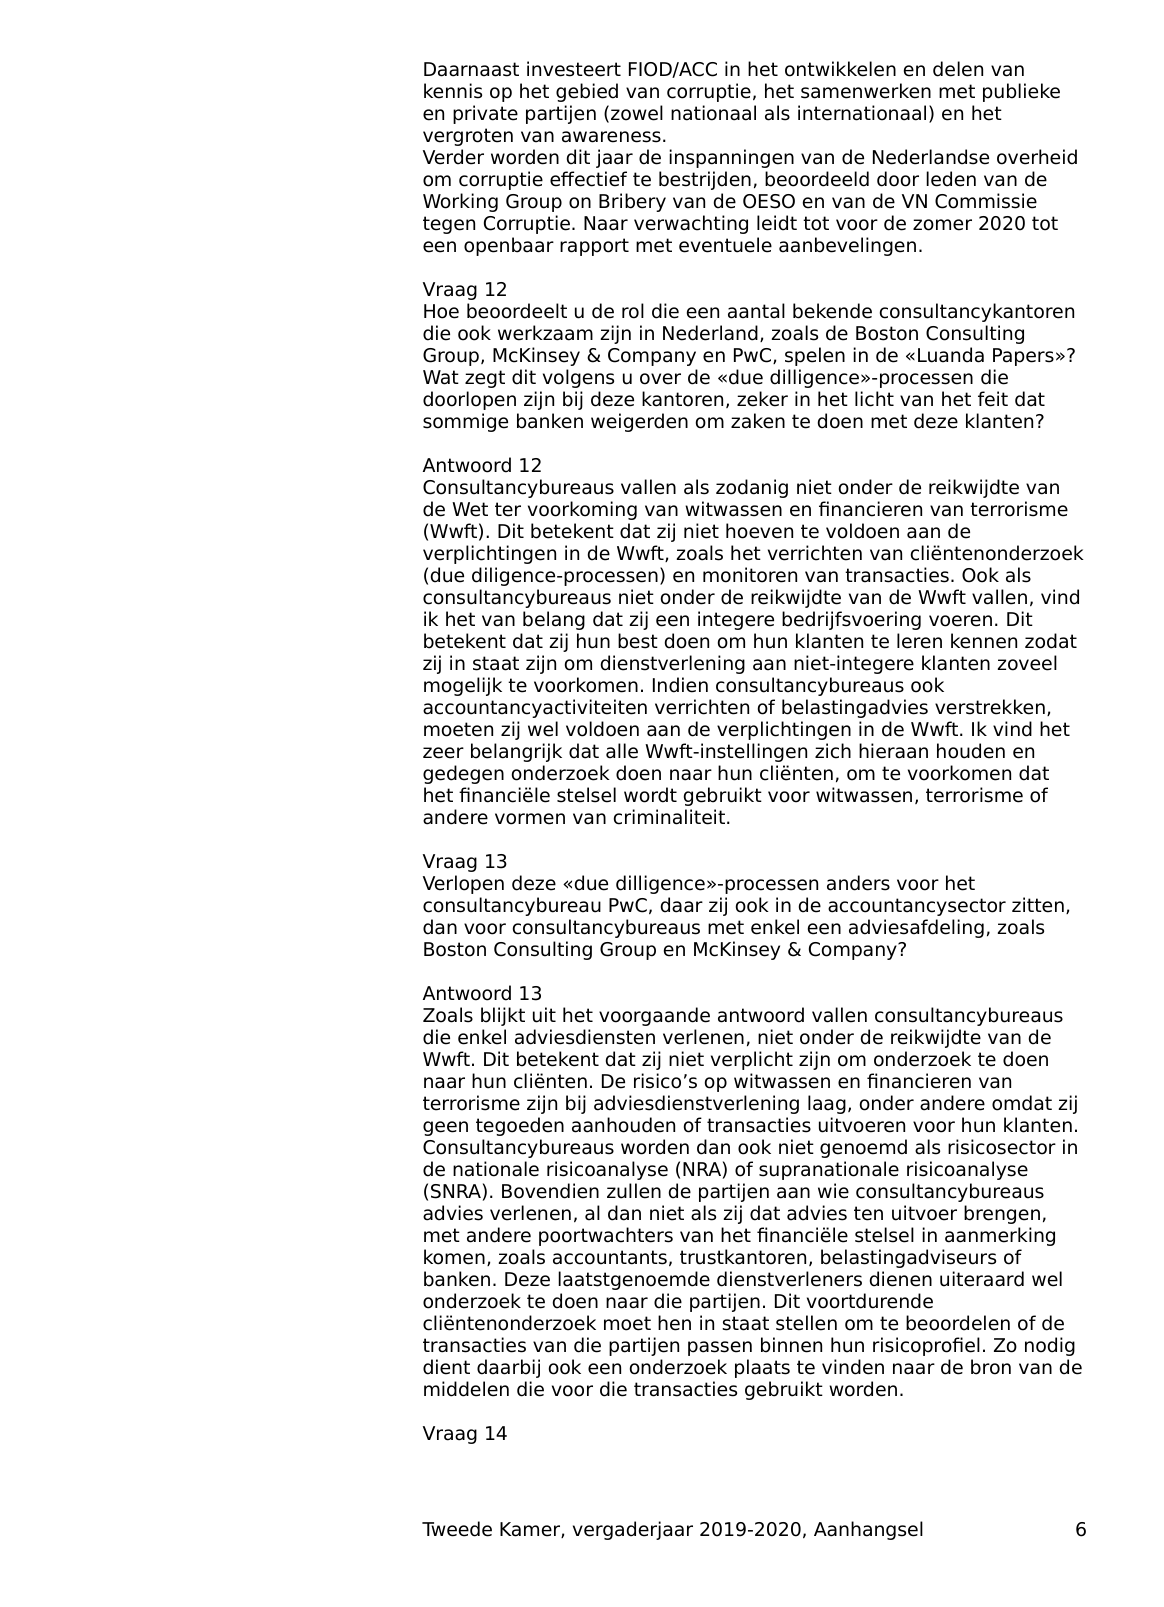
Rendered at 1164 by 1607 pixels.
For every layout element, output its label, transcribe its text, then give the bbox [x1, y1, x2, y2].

text Daarnaast investeert FIOD/ACC in het ontwikkelen en delen van kennis op het gebied van corruptie, het samenwerken met publieke en private partijen (zowel nationaal als internationaal) en het vergroten van awareness. [422, 59, 1087, 147]
text Verlopen deze «due dilligence»-processen anders voor het consultancybureau PwC, daar zij ook in de accountancysector zitten, dan voor consultancybureaus met enkel een adviesafdeling, zoals Boston Consulting Group en McKinsey & Company? [422, 873, 1087, 961]
text Vraag 12 [422, 279, 1087, 301]
text Vraag 14 [422, 1423, 1087, 1445]
text Hoe beoordeelt u de rol die een aantal bekende consultancykantoren die ook werkzaam zijn in Nederland, zoals de Boston Consulting Group, McKinsey & Company en PwC, spelen in de «Luanda Papers»? Wat zegt dit volgens u over de «due dilligence»-processen die doorlopen zijn bij deze kantoren, zeker in het licht van het feit dat sommige banken weigerden om zaken te doen met deze klanten? [422, 301, 1087, 433]
text Vraag 13 [422, 851, 1087, 873]
text Verder worden dit jaar de inspanningen van de Nederlandse overheid om corruptie effectief te bestrijden, beoordeeld door leden van de Working Group on Bribery van de OESO en van de VN Commissie tegen Corruptie. Naar verwachting leidt tot voor de zomer 2020 tot een openbaar rapport met eventuele aanbevelingen. [422, 147, 1087, 257]
text Antwoord 12 [422, 455, 1087, 477]
text Zoals blijkt uit het voorgaande antwoord vallen consultancybureaus die enkel adviesdiensten verlenen, niet onder de reikwijdte van de Wwft. Dit betekent dat zij niet verplicht zijn om onderzoek te doen naar hun cliënten. De risico’s op witwassen en financieren van terrorisme zijn bij adviesdienstverlening laag, onder andere omdat zij geen tegoeden aanhouden of transacties uitvoeren voor hun klanten. Consultancybureaus worden dan ook niet genoemd als risicosector in de nationale risicoanalyse (NRA) of supranationale risicoanalyse (SNRA). Bovendien zullen de partijen aan wie consultancybureaus advies verlenen, al dan niet als zij dat advies ten uitvoer brengen, met andere poortwachters van het financiële stelsel in aanmerking komen, zoals accountants, trustkantoren, belastingadviseurs of banken. Deze laatstgenoemde dienstverleners dienen uiteraard wel onderzoek te doen naar die partijen. Dit voortdurende cliëntenonderzoek moet hen in staat stellen om te beoordelen of de transacties van die partijen passen binnen hun risicoprofiel. Zo nodig dient daarbij ook een onderzoek plaats te vinden naar de bron van de middelen die voor die transacties gebruikt worden. [422, 1005, 1087, 1401]
text Antwoord 13 [422, 983, 1087, 1005]
text Consultancybureaus vallen als zodanig niet onder de reikwijdte van de Wet ter voorkoming van witwassen en financieren van terrorisme (Wwft). Dit betekent dat zij niet hoeven te voldoen aan de verplichtingen in de Wwft, zoals het verrichten van cliëntenonderzoek (due diligence-processen) en monitoren van transacties. Ook als consultancybureaus niet onder de reikwijdte van de Wwft vallen, vind ik het van belang dat zij een integere bedrijfsvoering voeren. Dit betekent dat zij hun best doen om hun klanten te leren kennen zodat zij in staat zijn om dienstverlening aan niet-integere klanten zoveel mogelijk te voorkomen. Indien consultancybureaus ook accountancyactiviteiten verrichten of belastingadvies verstrekken, moeten zij wel voldoen aan de verplichtingen in de Wwft. Ik vind het zeer belangrijk dat alle Wwft-instellingen zich hieraan houden en gedegen onderzoek doen naar hun cliënten, om te voorkomen dat het financiële stelsel wordt gebruikt voor witwassen, terrorisme of andere vormen van criminaliteit. [422, 477, 1087, 829]
